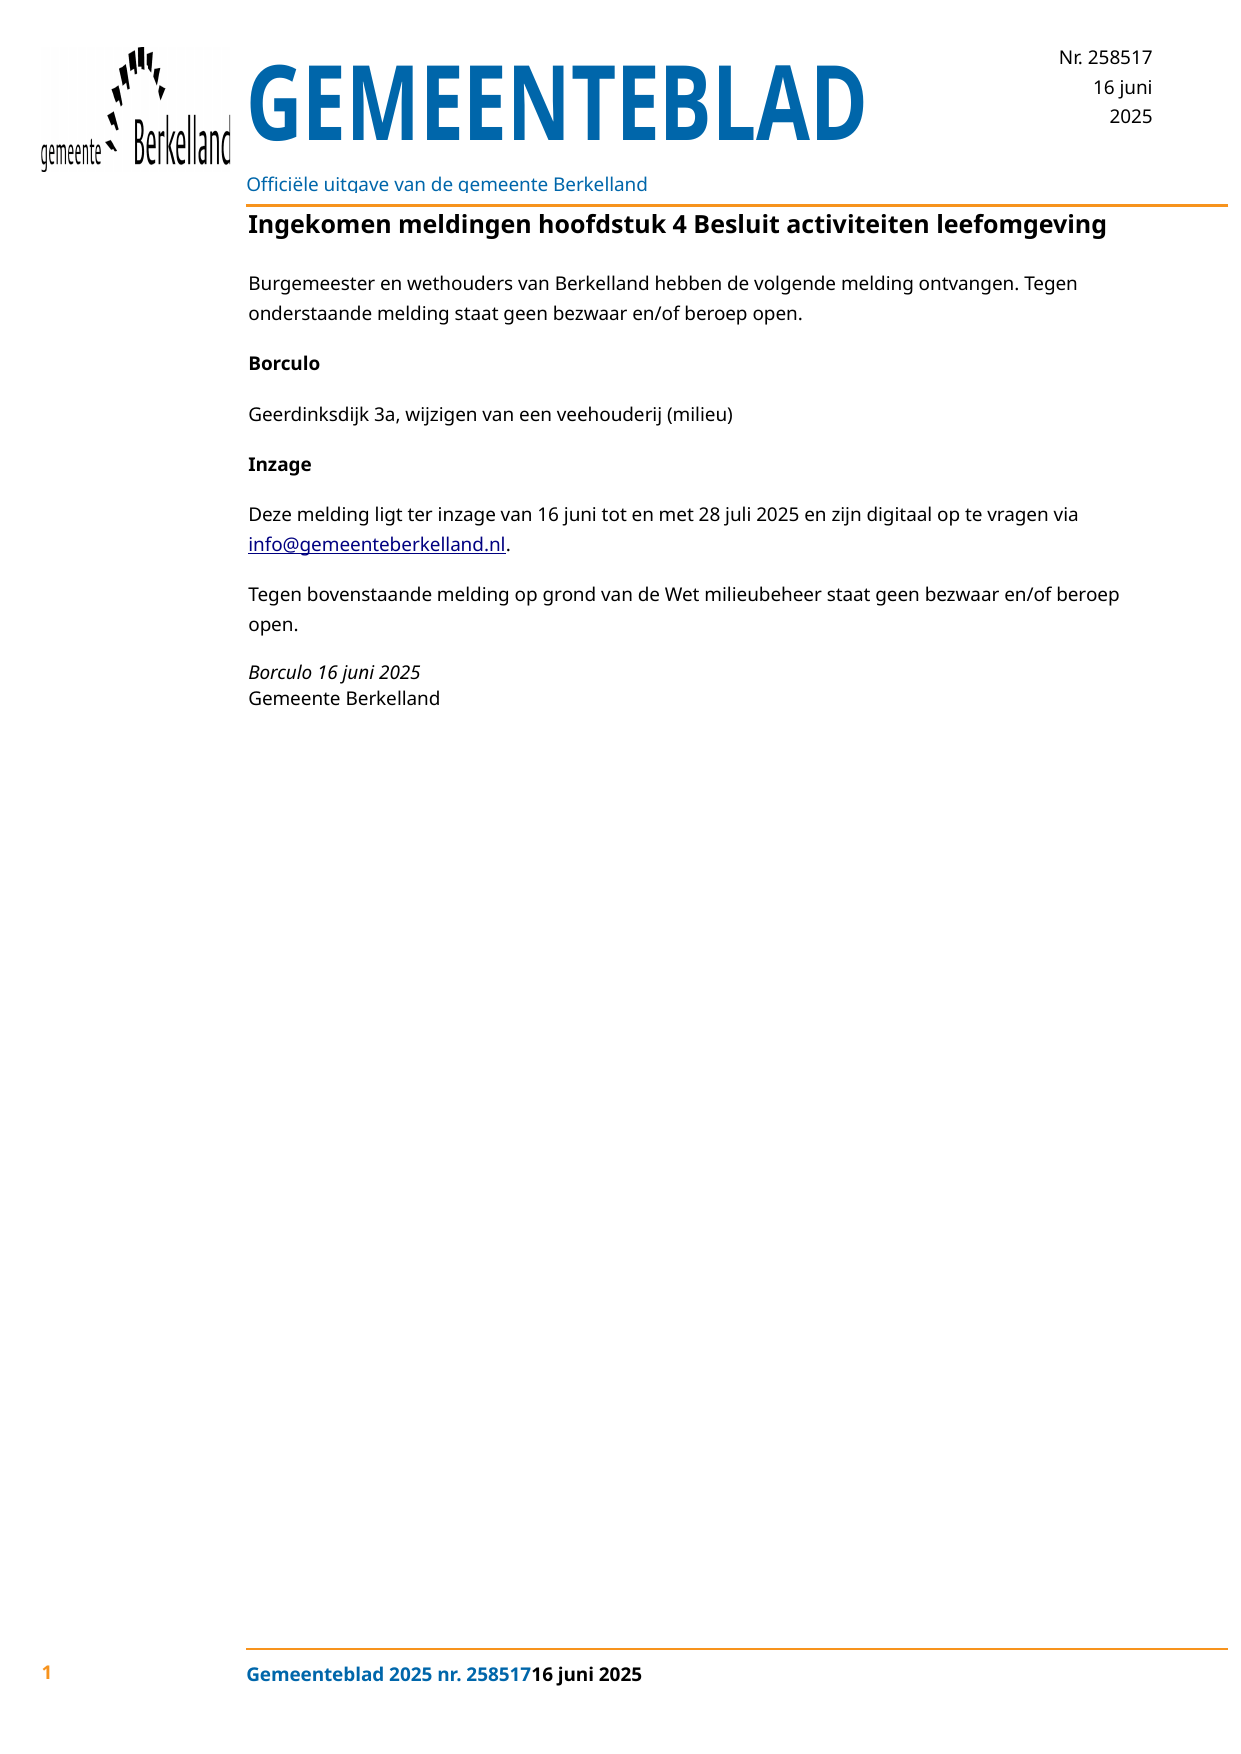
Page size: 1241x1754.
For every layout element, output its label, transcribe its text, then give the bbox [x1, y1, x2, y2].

text Borculo 16 juni 2025 [248, 659, 1152, 685]
text Borculo [248, 350, 1152, 376]
text Gemeente Berkelland [248, 685, 1152, 710]
text Geerdinksdijk 3a, wijzigen van een veehouderij (milieu) [248, 401, 1152, 426]
text Deze melding ligt ter inzage van 16 juni tot en met 28 juli 2025 en zijn digitaal op te vragen via info@gemeenteberkelland.nl. [248, 502, 1152, 557]
picture [41, 47, 231, 172]
text Inzage [248, 451, 1152, 477]
text Burgemeester en wethouders van Berkelland hebben de volgende melding ontvangen. Tegen onderstaande melding staat geen bezwaar en/of beroep open. [248, 270, 1152, 326]
text Tegen bovenstaande melding op grond van de Wet milieubeheer staat geen bezwaar en/of beroep open. [248, 582, 1152, 637]
text Ingekomen meldingen hoofdstuk 4 Besluit activiteiten leefomgeving [248, 207, 1152, 241]
